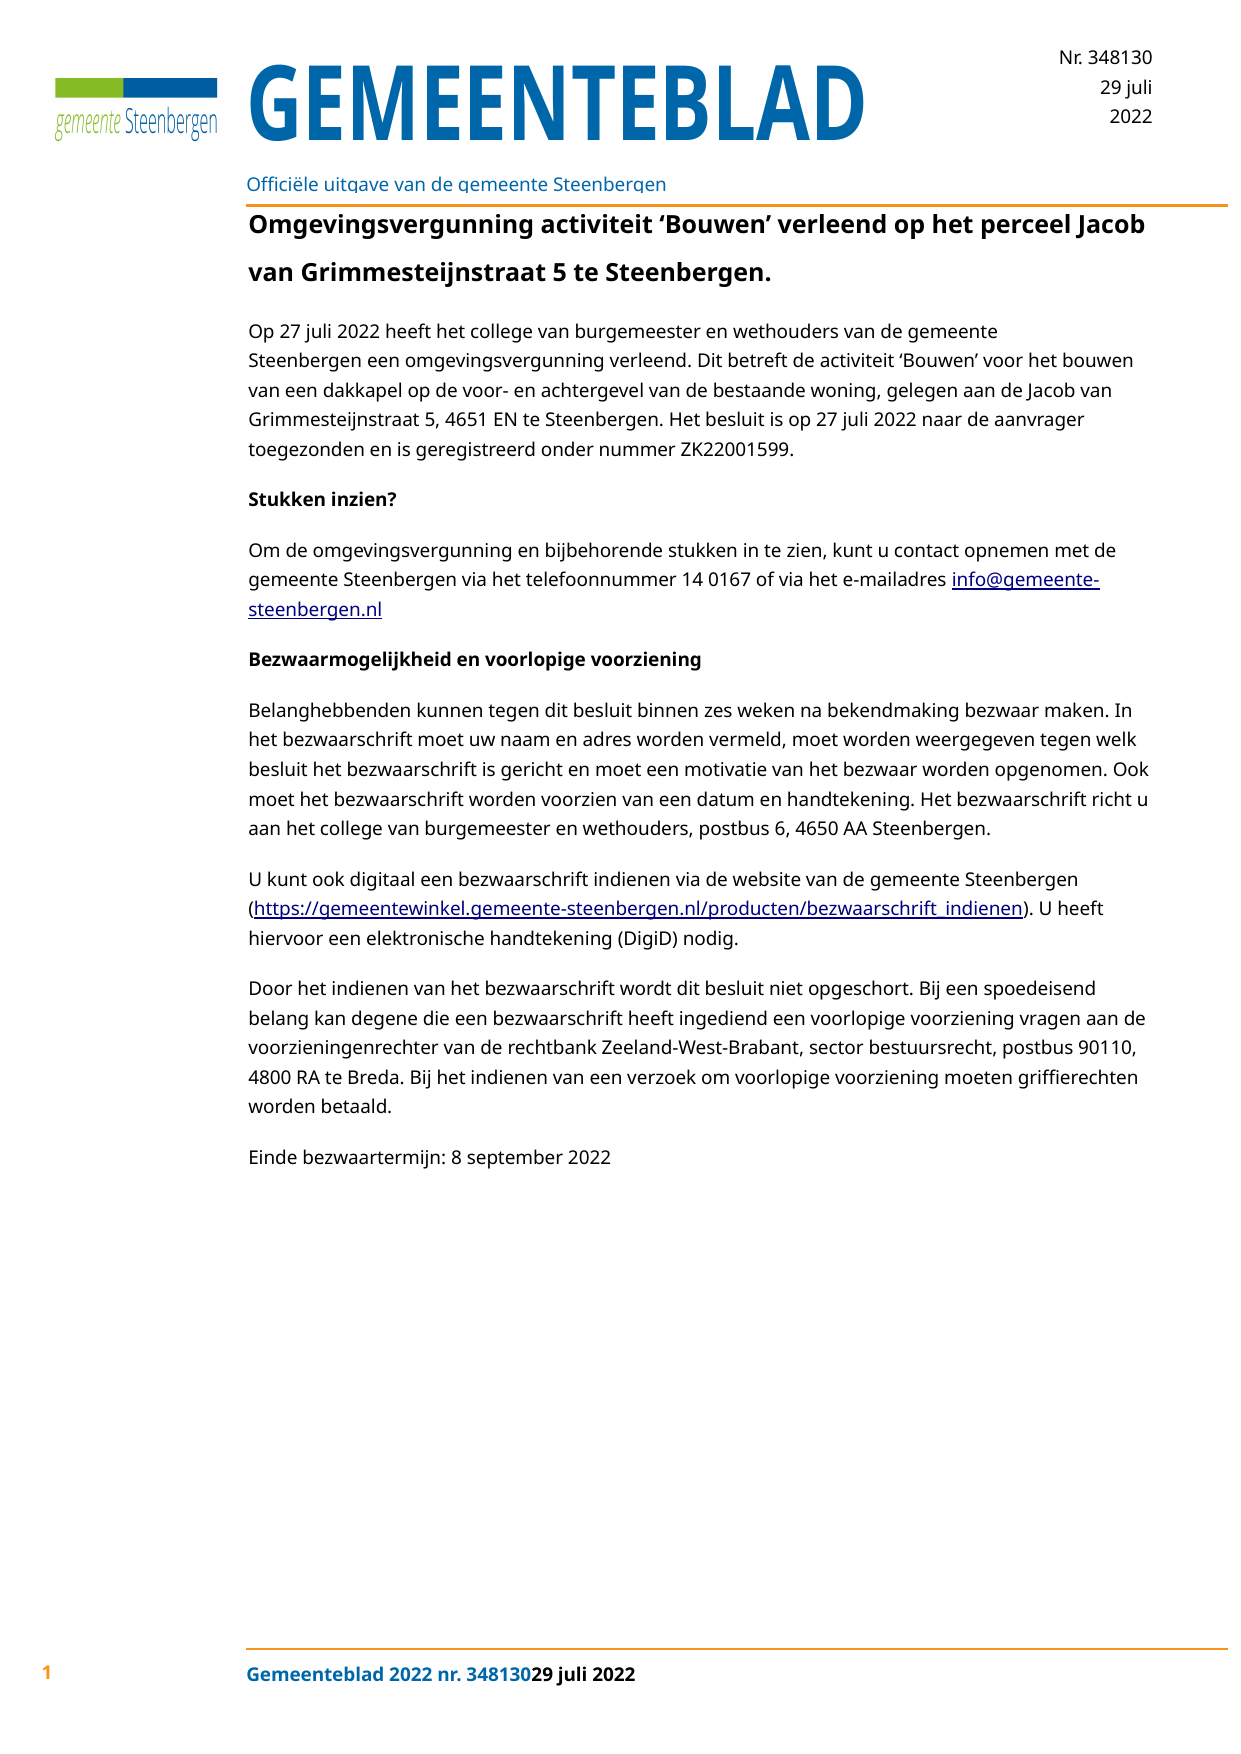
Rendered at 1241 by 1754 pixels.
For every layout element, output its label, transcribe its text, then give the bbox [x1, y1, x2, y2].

text Stukken inzien? [248, 487, 1152, 512]
text U kunt ook digitaal een bezwaarschrift indienen via de website van de gemeente Steenbergen (https://gemeentewinkel.gemeente-steenbergen.nl/producten/bezwaarschrift_indienen). U heeft hiervoor een elektronische handtekening (DigiD) nodig. [248, 866, 1152, 951]
text Om de omgevingsvergunning en bijbehorende stukken in te zien, kunt u contact opnemen met de gemeente Steenbergen via het telefoonnummer 14 0167 of via het e-mailadres info@gemeente-steenbergen.nl [248, 537, 1152, 622]
picture [41, 47, 231, 172]
text Einde bezwaartermijn: 8 september 2022 [248, 1144, 1152, 1170]
text Bezwaarmogelijkheid en voorlopige voorziening [248, 647, 1152, 672]
text Door het indienen van het bezwaarschrift wordt dit besluit niet opgeschort. Bij een spoedeisend belang kan degene die een bezwaarschrift heeft ingediend een voorlopige voorziening vragen aan de voorzieningenrechter van de rechtbank Zeeland-West-Brabant, sector bestuursrecht, postbus 90110, 4800 RA te Breda. Bij het indienen van een verzoek om voorlopige voorziening moeten griffierechten worden betaald. [248, 975, 1152, 1119]
text Omgevingsvergunning activiteit ‘Bouwen’ verleend op het perceel Jacob van Grimmesteijnstraat 5 te Steenbergen. [248, 207, 1152, 288]
text Op 27 juli 2022 heeft het college van burgemeester en wethouders van de gemeente Steenbergen een omgevingsvergunning verleend. Dit betreft de activiteit ‘Bouwen’ voor het bouwen van een dakkapel op de voor- en achtergevel van de bestaande woning, gelegen aan de Jacob van Grimmesteijnstraat 5, 4651 EN te Steenbergen. Het besluit is op 27 juli 2022 naar de aanvrager toegezonden en is geregistreerd onder nummer ZK22001599. [248, 318, 1152, 462]
text Belanghebbenden kunnen tegen dit besluit binnen zes weken na bekendmaking bezwaar maken. In het bezwaarschrift moet uw naam en adres worden vermeld, moet worden weergegeven tegen welk besluit het bezwaarschrift is gericht en moet een motivatie van het bezwaar worden opgenomen. Ook moet het bezwaarschrift worden voorzien van een datum en handtekening. Het bezwaarschrift richt u aan het college van burgemeester en wethouders, postbus 6, 4650 AA Steenbergen. [248, 697, 1152, 841]
